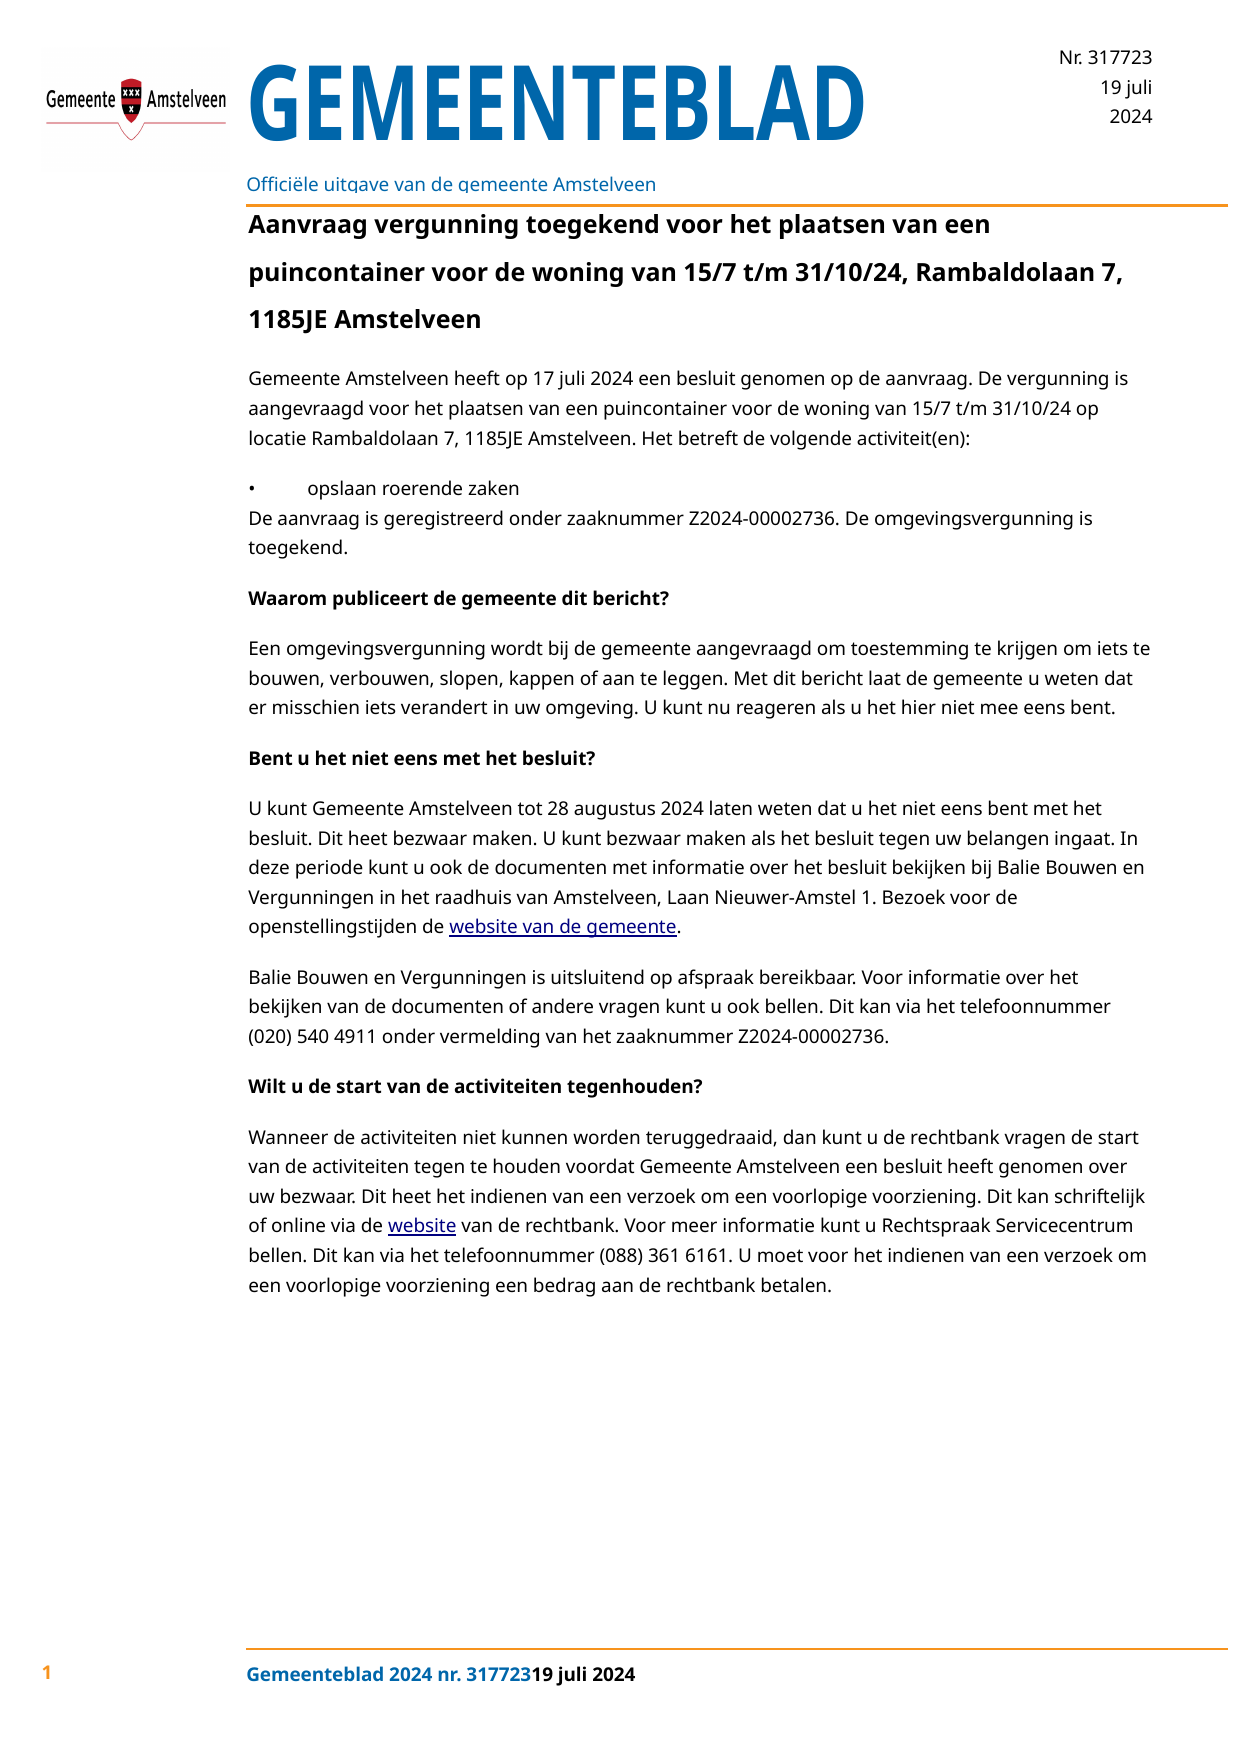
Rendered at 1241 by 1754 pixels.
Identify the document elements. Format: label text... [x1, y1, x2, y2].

text Aanvraag vergunning toegekend voor het plaatsen van een puincontainer voor de woning van 15/7 t/m 31/10/24, Rambaldolaan 7, 1185JE Amstelveen [248, 207, 1152, 336]
text U kunt Gemeente Amstelveen tot 28 augustus 2024 laten weten dat u het niet eens bent met het besluit. Dit heet bezwaar maken. U kunt bezwaar maken als het besluit tegen uw belangen ingaat. In deze periode kunt u ook de documenten met informatie over het besluit bekijken bij Balie Bouwen en Vergunningen in het raadhuis van Amstelveen, Laan Nieuwer-Amstel 1. Bezoek voor de openstellingstijden de website van de gemeente. [248, 795, 1152, 939]
text Balie Bouwen en Vergunningen is uitsluitend op afspraak bereikbaar. Voor informatie over het bekijken van de documenten of andere vragen kunt u ook bellen. Dit kan via het telefoonnummer (020) 540 4911 onder vermelding van het zaaknummer Z2024-00002736. [248, 964, 1152, 1049]
text Bent u het niet eens met het besluit? [248, 745, 1152, 770]
text Wanneer de activiteiten niet kunnen worden teruggedraaid, dan kunt u de rechtbank vragen de start van de activiteiten tegen te houden voordat Gemeente Amstelveen een besluit heeft genomen over uw bezwaar. Dit heet het indienen van een verzoek om een voorlopige voorziening. Dit kan schriftelijk of online via de website van de rechtbank. Voor meer informatie kunt u Rechtspraak Servicecentrum bellen. Dit kan via het telefoonnummer (088) 361 6161. U moet voor het indienen van een verzoek om een voorlopige voorziening een bedrag aan de rechtbank betalen. [248, 1124, 1152, 1297]
text Wilt u de start van de activiteiten tegenhouden? [248, 1073, 1152, 1099]
list opslaan roerende zaken [248, 475, 1152, 501]
text Gemeente Amstelveen heeft op 17 juli 2024 een besluit genomen op de aanvraag. De vergunning is aangevraagd voor het plaatsen van een puincontainer voor de woning van 15/7 t/m 31/10/24 op locatie Rambaldolaan 7, 1185JE Amstelveen. Het betreft de volgende activiteit(en): [248, 366, 1152, 450]
text Waarom publiceert de gemeente dit bericht? [248, 585, 1152, 610]
picture [41, 47, 231, 172]
text Een omgevingsvergunning wordt bij de gemeente aangevraagd om toestemming te krijgen om iets te bouwen, verbouwen, slopen, kappen of aan te leggen. Met dit bericht laat de gemeente u weten dat er misschien iets verandert in uw omgeving. U kunt nu reageren als u het hier niet mee eens bent. [248, 635, 1152, 720]
text De aanvraag is geregistreerd onder zaaknummer Z2024-00002736. De omgevingsvergunning is toegekend. [248, 505, 1152, 560]
